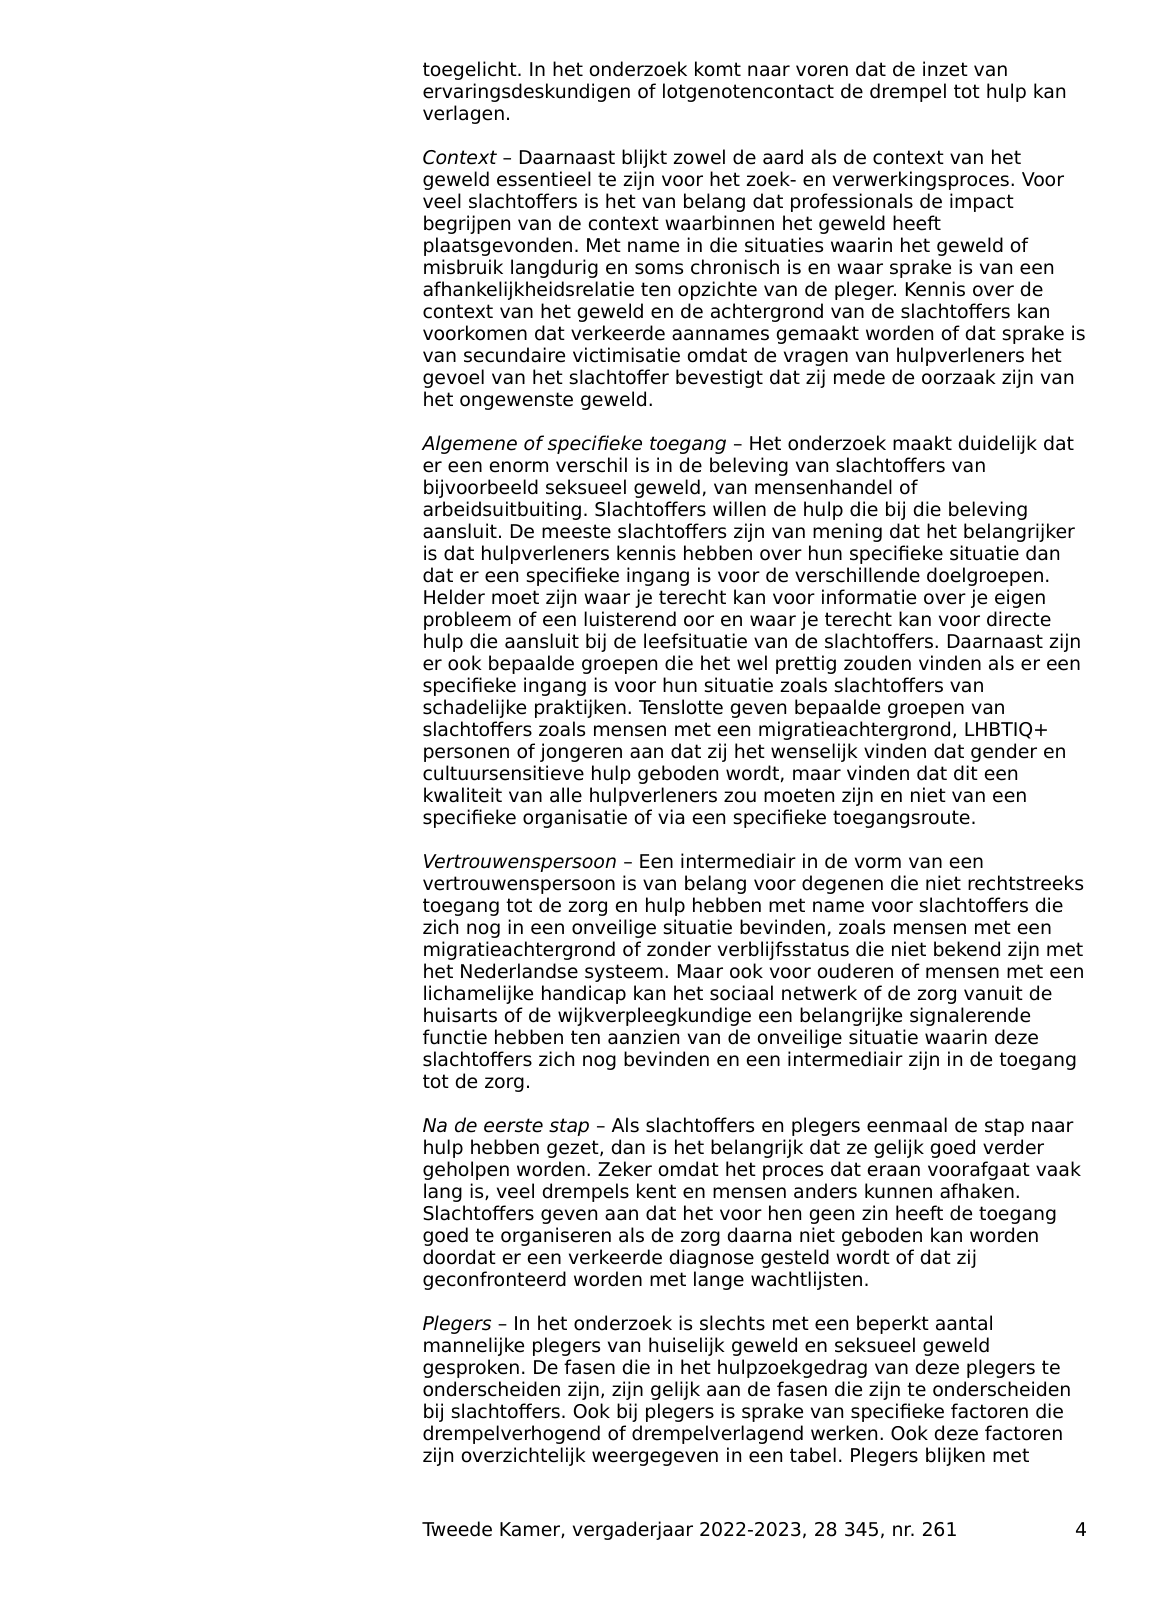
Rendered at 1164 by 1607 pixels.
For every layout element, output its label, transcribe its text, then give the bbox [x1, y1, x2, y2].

text Plegers – In het onderzoek is slechts met een beperkt aantal mannelijke plegers van huiselijk geweld en seksueel geweld gesproken. De fasen die in het hulpzoekgedrag van deze plegers te onderscheiden zijn, zijn gelijk aan de fasen die zijn te onderscheiden bij slachtoffers. Ook bij plegers is sprake van specifieke factoren die drempelverhogend of drempelverlagend werken. Ook deze factoren zijn overzichtelijk weergegeven in een tabel. Plegers blijken met [422, 1313, 1087, 1467]
text Na de eerste stap – Als slachtoffers en plegers eenmaal de stap naar hulp hebben gezet, dan is het belangrijk dat ze gelijk goed verder geholpen worden. Zeker omdat het proces dat eraan voorafgaat vaak lang is, veel drempels kent en mensen anders kunnen afhaken. Slachtoffers geven aan dat het voor hen geen zin heeft de toegang goed te organiseren als de zorg daarna niet geboden kan worden doordat er een verkeerde diagnose gesteld wordt of dat zij geconfronteerd worden met lange wachtlijsten. [422, 1115, 1087, 1291]
text Vertrouwenspersoon – Een intermediair in de vorm van een vertrouwenspersoon is van belang voor degenen die niet rechtstreeks toegang tot de zorg en hulp hebben met name voor slachtoffers die zich nog in een onveilige situatie bevinden, zoals mensen met een migratieachtergrond of zonder verblijfsstatus die niet bekend zijn met het Nederlandse systeem. Maar ook voor ouderen of mensen met een lichamelijke handicap kan het sociaal netwerk of de zorg vanuit de huisarts of de wijkverpleegkundige een belangrijke signalerende functie hebben ten aanzien van de onveilige situatie waarin deze slachtoffers zich nog bevinden en een intermediair zijn in de toegang tot de zorg. [422, 851, 1087, 1093]
text toegelicht. In het onderzoek komt naar voren dat de inzet van ervaringsdeskundigen of lotgenotencontact de drempel tot hulp kan verlagen. [422, 59, 1087, 125]
text Algemene of specifieke toegang – Het onderzoek maakt duidelijk dat er een enorm verschil is in de beleving van slachtoffers van bijvoorbeeld seksueel geweld, van mensenhandel of arbeidsuitbuiting. Slachtoffers willen de hulp die bij die beleving aansluit. De meeste slachtoffers zijn van mening dat het belangrijker is dat hulpverleners kennis hebben over hun specifieke situatie dan dat er een specifieke ingang is voor de verschillende doelgroepen. Helder moet zijn waar je terecht kan voor informatie over je eigen probleem of een luisterend oor en waar je terecht kan voor directe hulp die aansluit bij de leefsituatie van de slachtoffers. Daarnaast zijn er ook bepaalde groepen die het wel prettig zouden vinden als er een specifieke ingang is voor hun situatie zoals slachtoffers van schadelijke praktijken. Tenslotte geven bepaalde groepen van slachtoffers zoals mensen met een migratieachtergrond, LHBTIQ+ personen of jongeren aan dat zij het wenselijk vinden dat gender en cultuursensitieve hulp geboden wordt, maar vinden dat dit een kwaliteit van alle hulpverleners zou moeten zijn en niet van een specifieke organisatie of via een specifieke toegangsroute. [422, 433, 1087, 829]
text Context – Daarnaast blijkt zowel de aard als de context van het geweld essentieel te zijn voor het zoek- en verwerkingsproces. Voor veel slachtoffers is het van belang dat professionals de impact begrijpen van de context waarbinnen het geweld heeft plaatsgevonden. Met name in die situaties waarin het geweld of misbruik langdurig en soms chronisch is en waar sprake is van een afhankelijkheidsrelatie ten opzichte van de pleger. Kennis over de context van het geweld en de achtergrond van de slachtoffers kan voorkomen dat verkeerde aannames gemaakt worden of dat sprake is van secundaire victimisatie omdat de vragen van hulpverleners het gevoel van het slachtoffer bevestigt dat zij mede de oorzaak zijn van het ongewenste geweld. [422, 147, 1087, 411]
